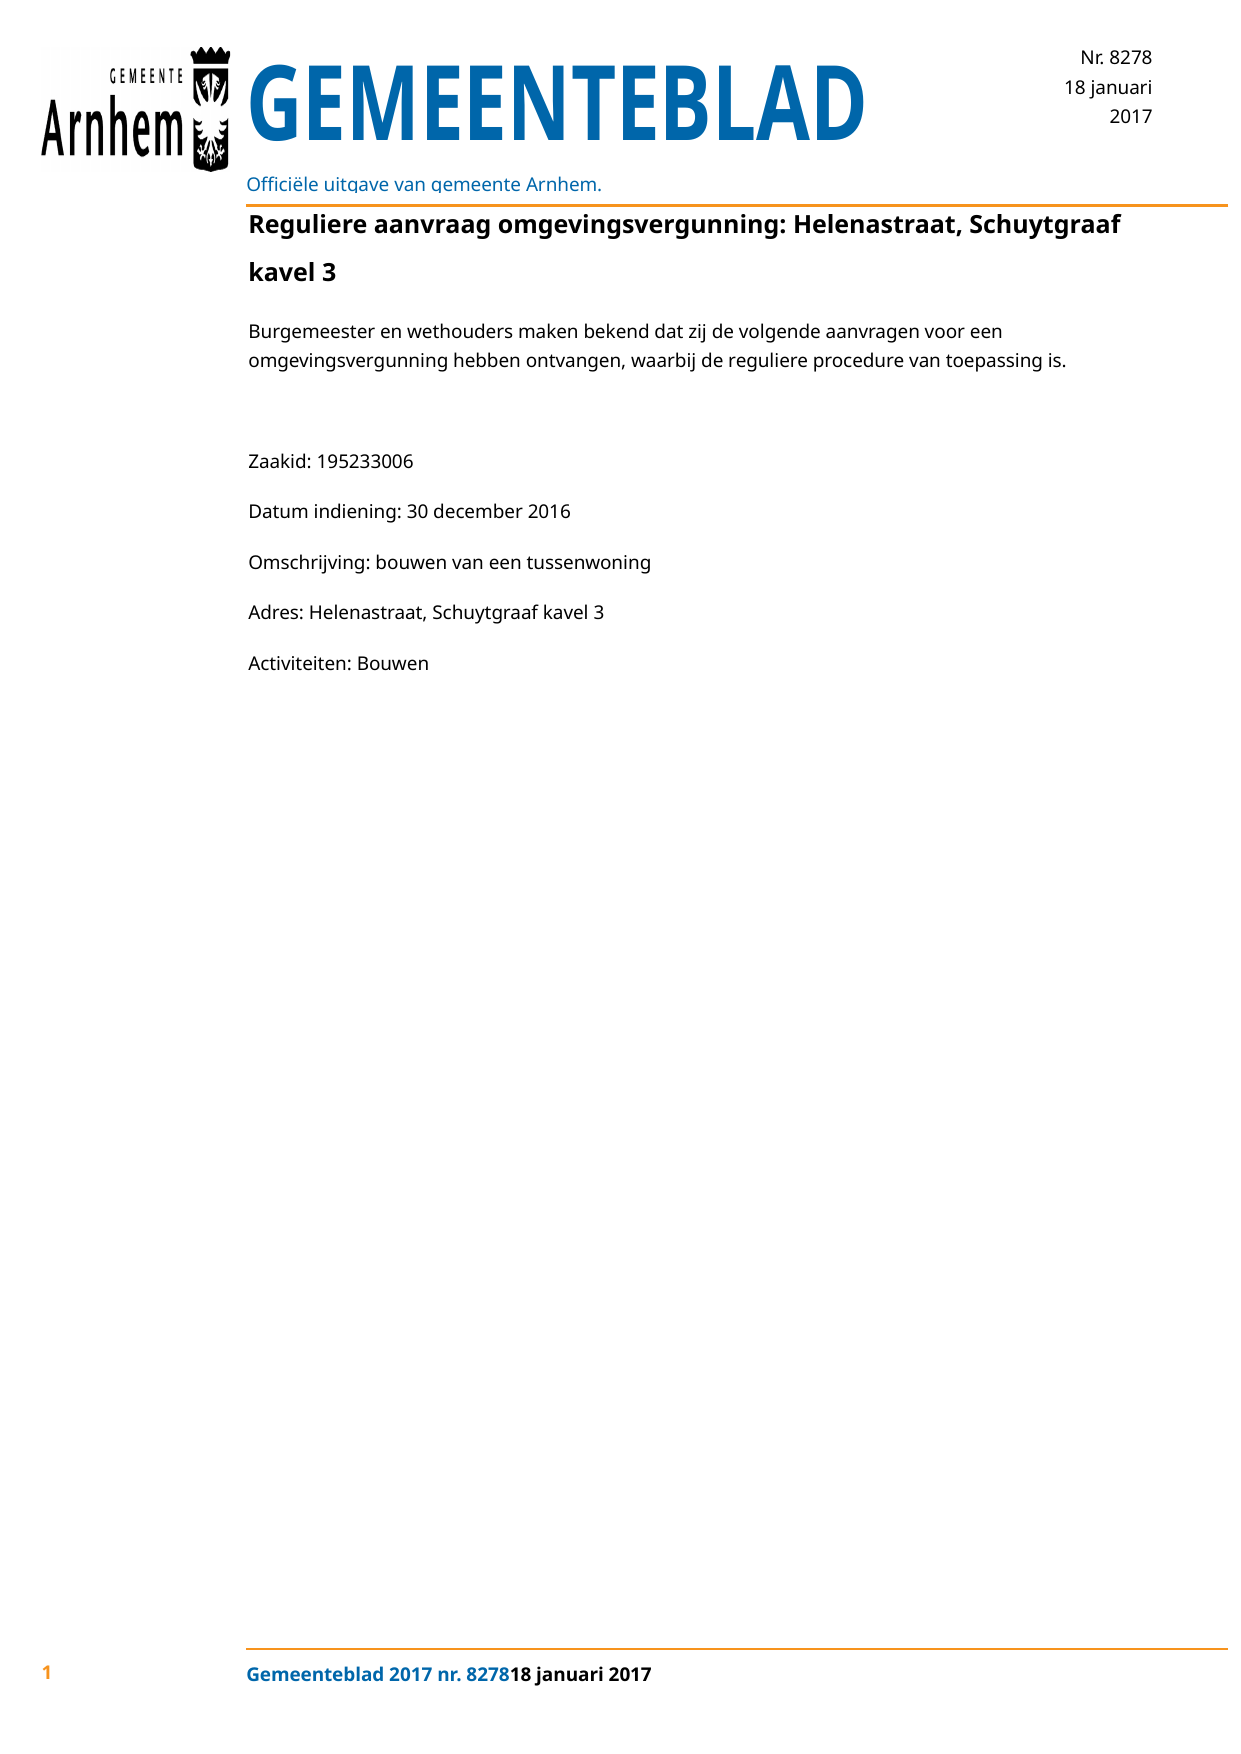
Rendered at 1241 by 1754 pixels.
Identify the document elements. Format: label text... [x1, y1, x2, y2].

text Burgemeester en wethouders maken bekend dat zij de volgende aanvragen voor een omgevingsvergunning hebben ontvangen, waarbij de reguliere procedure van toepassing is. [248, 318, 1152, 373]
text Reguliere aanvraag omgevingsvergunning: Helenastraat, Schuytgraaf kavel 3 [248, 207, 1152, 288]
text Zaakid: 195233006 [248, 448, 1152, 474]
text Omschrijving: bouwen van een tussenwoning [248, 549, 1152, 575]
text Datum indiening: 30 december 2016 [248, 499, 1152, 524]
text Adres: Helenastraat, Schuytgraaf kavel 3 [248, 599, 1152, 625]
picture [41, 47, 231, 172]
text Activiteiten: Bouwen [248, 650, 1152, 676]
